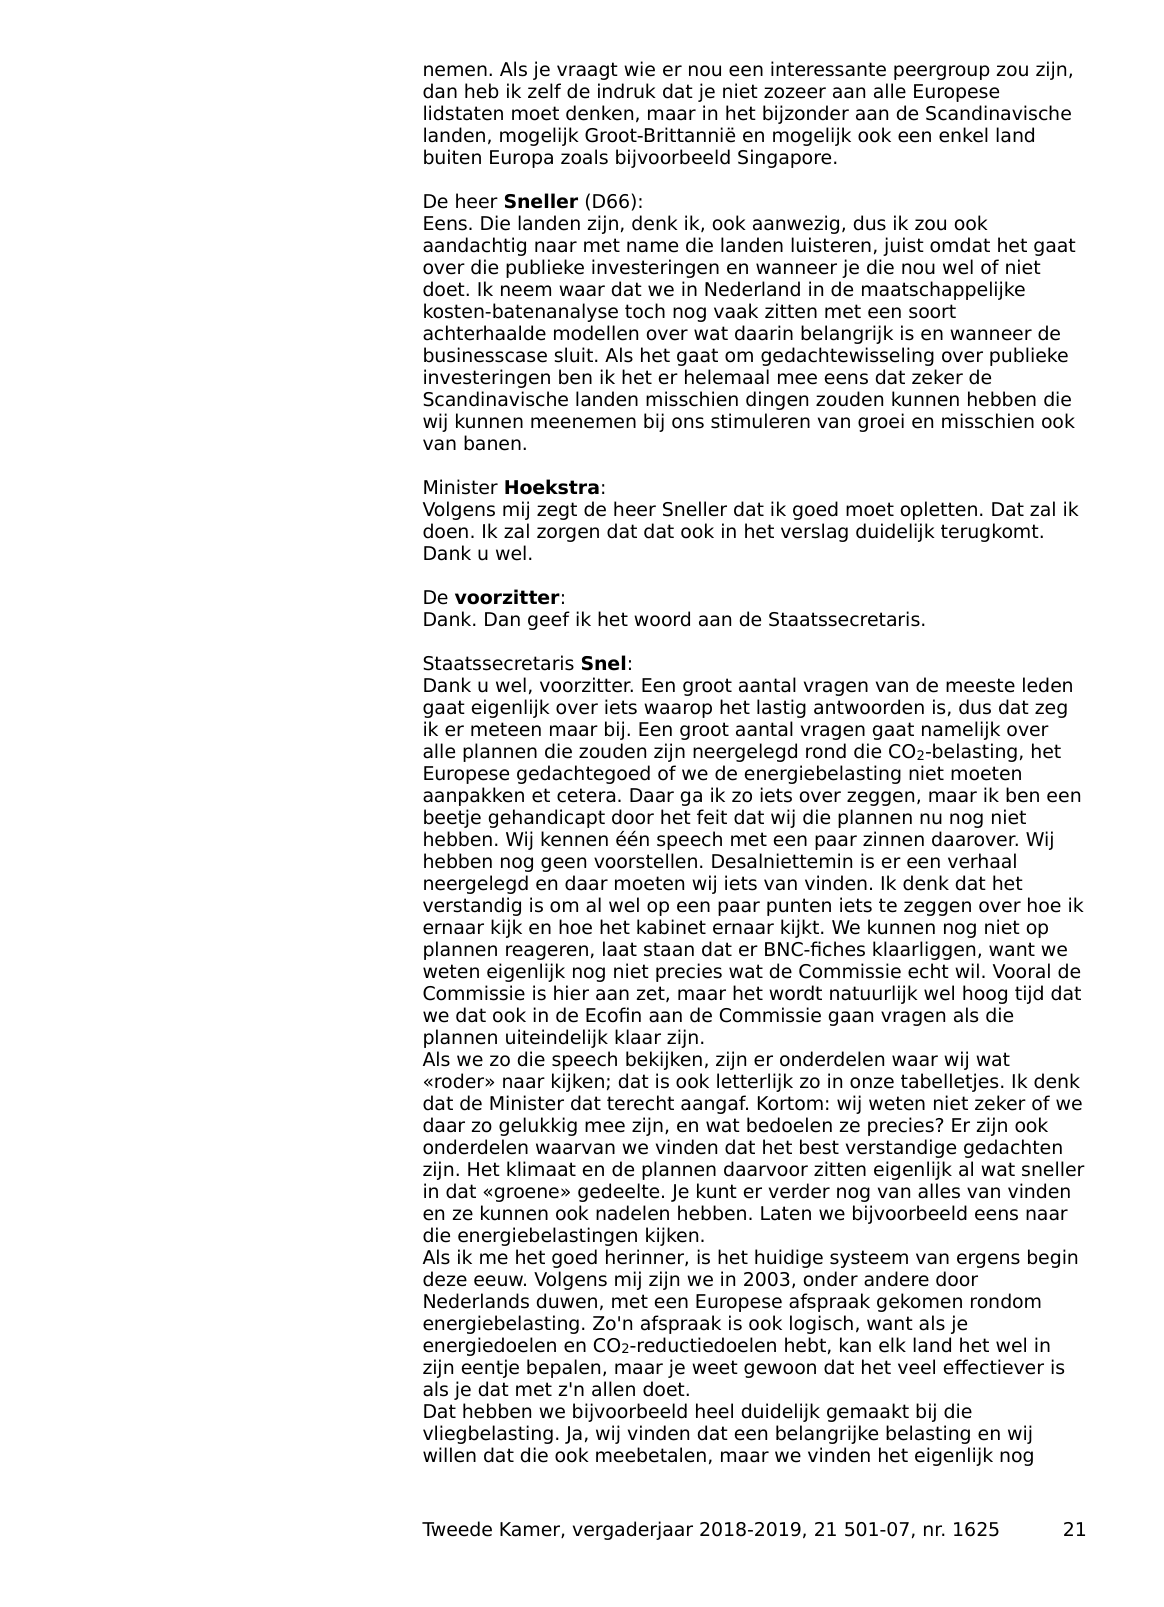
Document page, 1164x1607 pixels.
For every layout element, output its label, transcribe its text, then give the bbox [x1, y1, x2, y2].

text Minister Hoekstra: [422, 477, 1087, 499]
text De voorzitter: [422, 587, 1087, 609]
text Staatssecretaris Snel: [422, 653, 1087, 675]
text Dank u wel, voorzitter. Een groot aantal vragen van de meeste leden gaat eigenlijk over iets waarop het lastig antwoorden is, dus dat zeg ik er meteen maar bij. Een groot aantal vragen gaat namelijk over alle plannen die zouden zijn neergelegd rond die CO2-belasting, het Europese gedachtegoed of we de energiebelasting niet moeten aanpakken et cetera. Daar ga ik zo iets over zeggen, maar ik ben een beetje gehandicapt door het feit dat wij die plannen nu nog niet hebben. Wij kennen één speech met een paar zinnen daarover. Wij hebben nog geen voorstellen. Desalniettemin is er een verhaal neergelegd en daar moeten wij iets van vinden. Ik denk dat het verstandig is om al wel op een paar punten iets te zeggen over hoe ik ernaar kijk en hoe het kabinet ernaar kijkt. We kunnen nog niet op plannen reageren, laat staan dat er BNC-fiches klaarliggen, want we weten eigenlijk nog niet precies wat de Commissie echt wil. Vooral de Commissie is hier aan zet, maar het wordt natuurlijk wel hoog tijd dat we dat ook in de Ecofin aan de Commissie gaan vragen als die plannen uiteindelijk klaar zijn. [422, 675, 1087, 1049]
text nemen. Als je vraagt wie er nou een interessante peergroup zou zijn, dan heb ik zelf de indruk dat je niet zozeer aan alle Europese lidstaten moet denken, maar in het bijzonder aan de Scandinavische landen, mogelijk Groot-Brittannië en mogelijk ook een enkel land buiten Europa zoals bijvoorbeeld Singapore. [422, 59, 1087, 169]
text Dank. Dan geef ik het woord aan de Staatssecretaris. [422, 609, 1087, 631]
text Eens. Die landen zijn, denk ik, ook aanwezig, dus ik zou ook aandachtig naar met name die landen luisteren, juist omdat het gaat over die publieke investeringen en wanneer je die nou wel of niet doet. Ik neem waar dat we in Nederland in de maatschappelijke kosten-batenanalyse toch nog vaak zitten met een soort achterhaalde modellen over wat daarin belangrijk is en wanneer de businesscase sluit. Als het gaat om gedachtewisseling over publieke investeringen ben ik het er helemaal mee eens dat zeker de Scandinavische landen misschien dingen zouden kunnen hebben die wij kunnen meenemen bij ons stimuleren van groei en misschien ook van banen. [422, 213, 1087, 455]
text Dat hebben we bijvoorbeeld heel duidelijk gemaakt bij die vliegbelasting. Ja, wij vinden dat een belangrijke belasting en wij willen dat die ook meebetalen, maar we vinden het eigenlijk nog [422, 1401, 1087, 1467]
text Dank u wel. [422, 543, 1087, 565]
text Volgens mij zegt de heer Sneller dat ik goed moet opletten. Dat zal ik doen. Ik zal zorgen dat dat ook in het verslag duidelijk terugkomt. [422, 499, 1087, 543]
text De heer Sneller (D66): [422, 191, 1087, 213]
text Als ik me het goed herinner, is het huidige systeem van ergens begin deze eeuw. Volgens mij zijn we in 2003, onder andere door Nederlands duwen, met een Europese afspraak gekomen rondom energiebelasting. Zo'n afspraak is ook logisch, want als je energiedoelen en CO2-reductiedoelen hebt, kan elk land het wel in zijn eentje bepalen, maar je weet gewoon dat het veel effectiever is als je dat met z'n allen doet. [422, 1247, 1087, 1401]
text Als we zo die speech bekijken, zijn er onderdelen waar wij wat «roder» naar kijken; dat is ook letterlijk zo in onze tabelletjes. Ik denk dat de Minister dat terecht aangaf. Kortom: wij weten niet zeker of we daar zo gelukkig mee zijn, en wat bedoelen ze precies? Er zijn ook onderdelen waarvan we vinden dat het best verstandige gedachten zijn. Het klimaat en de plannen daarvoor zitten eigenlijk al wat sneller in dat «groene» gedeelte. Je kunt er verder nog van alles van vinden en ze kunnen ook nadelen hebben. Laten we bijvoorbeeld eens naar die energiebelastingen kijken. [422, 1049, 1087, 1247]
